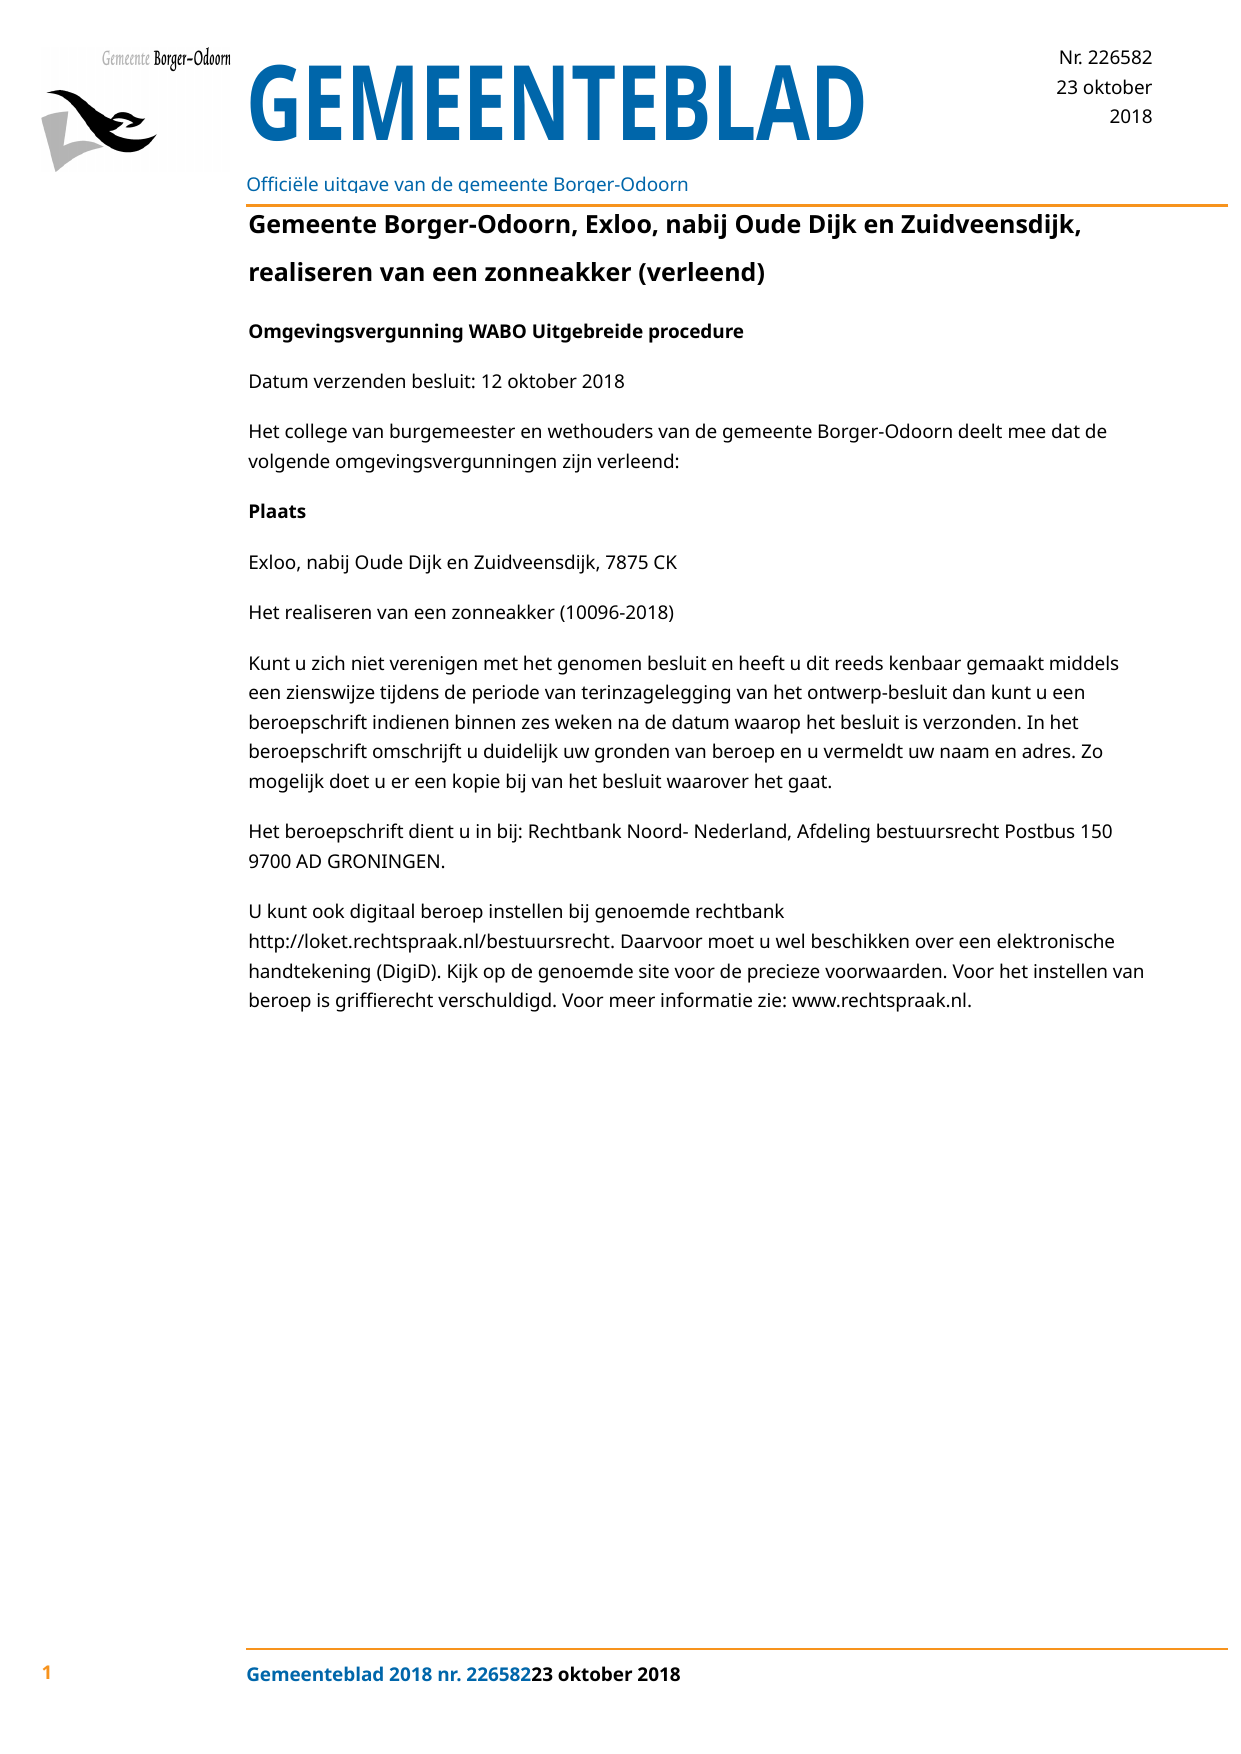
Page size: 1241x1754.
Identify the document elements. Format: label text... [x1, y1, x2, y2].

text Plaats [248, 499, 1152, 524]
text U kunt ook digitaal beroep instellen bij genoemde rechtbank http://loket.rechtspraak.nl/bestuursrecht. Daarvoor moet u wel beschikken over een elektronische handtekening (DigiD). Kijk op de genoemde site voor de precieze voorwaarden. Voor het instellen van beroep is griffierecht verschuldigd. Voor meer informatie zie: www.rechtspraak.nl. [248, 899, 1152, 1013]
picture [41, 47, 231, 172]
text Datum verzenden besluit: 12 oktober 2018 [248, 368, 1152, 394]
text Het beroepschrift dient u in bij: Rechtbank Noord- Nederland, Afdeling bestuursrecht Postbus 150 9700 AD GRONINGEN. [248, 819, 1152, 874]
text Het realiseren van een zonneakker (10096-2018) [248, 599, 1152, 625]
text Kunt u zich niet verenigen met het genomen besluit en heeft u dit reeds kenbaar gemaakt middels een zienswijze tijdens de periode van terinzagelegging van het ontwerp-besluit dan kunt u een beroepschrift indienen binnen zes weken na de datum waarop het besluit is verzonden. In het beroepschrift omschrijft u duidelijk uw gronden van beroep en u vermeldt uw naam en adres. Zo mogelijk doet u er een kopie bij van het besluit waarover het gaat. [248, 650, 1152, 794]
text Gemeente Borger-Odoorn, Exloo, nabij Oude Dijk en Zuidveensdijk, realiseren van een zonneakker (verleend) [248, 207, 1152, 288]
text Exloo, nabij Oude Dijk en Zuidveensdijk, 7875 CK [248, 549, 1152, 575]
text Het college van burgemeester en wethouders van de gemeente Borger-Odoorn deelt mee dat de volgende omgevingsvergunningen zijn verleend: [248, 419, 1152, 474]
text Omgevingsvergunning WABO Uitgebreide procedure [248, 318, 1152, 344]
